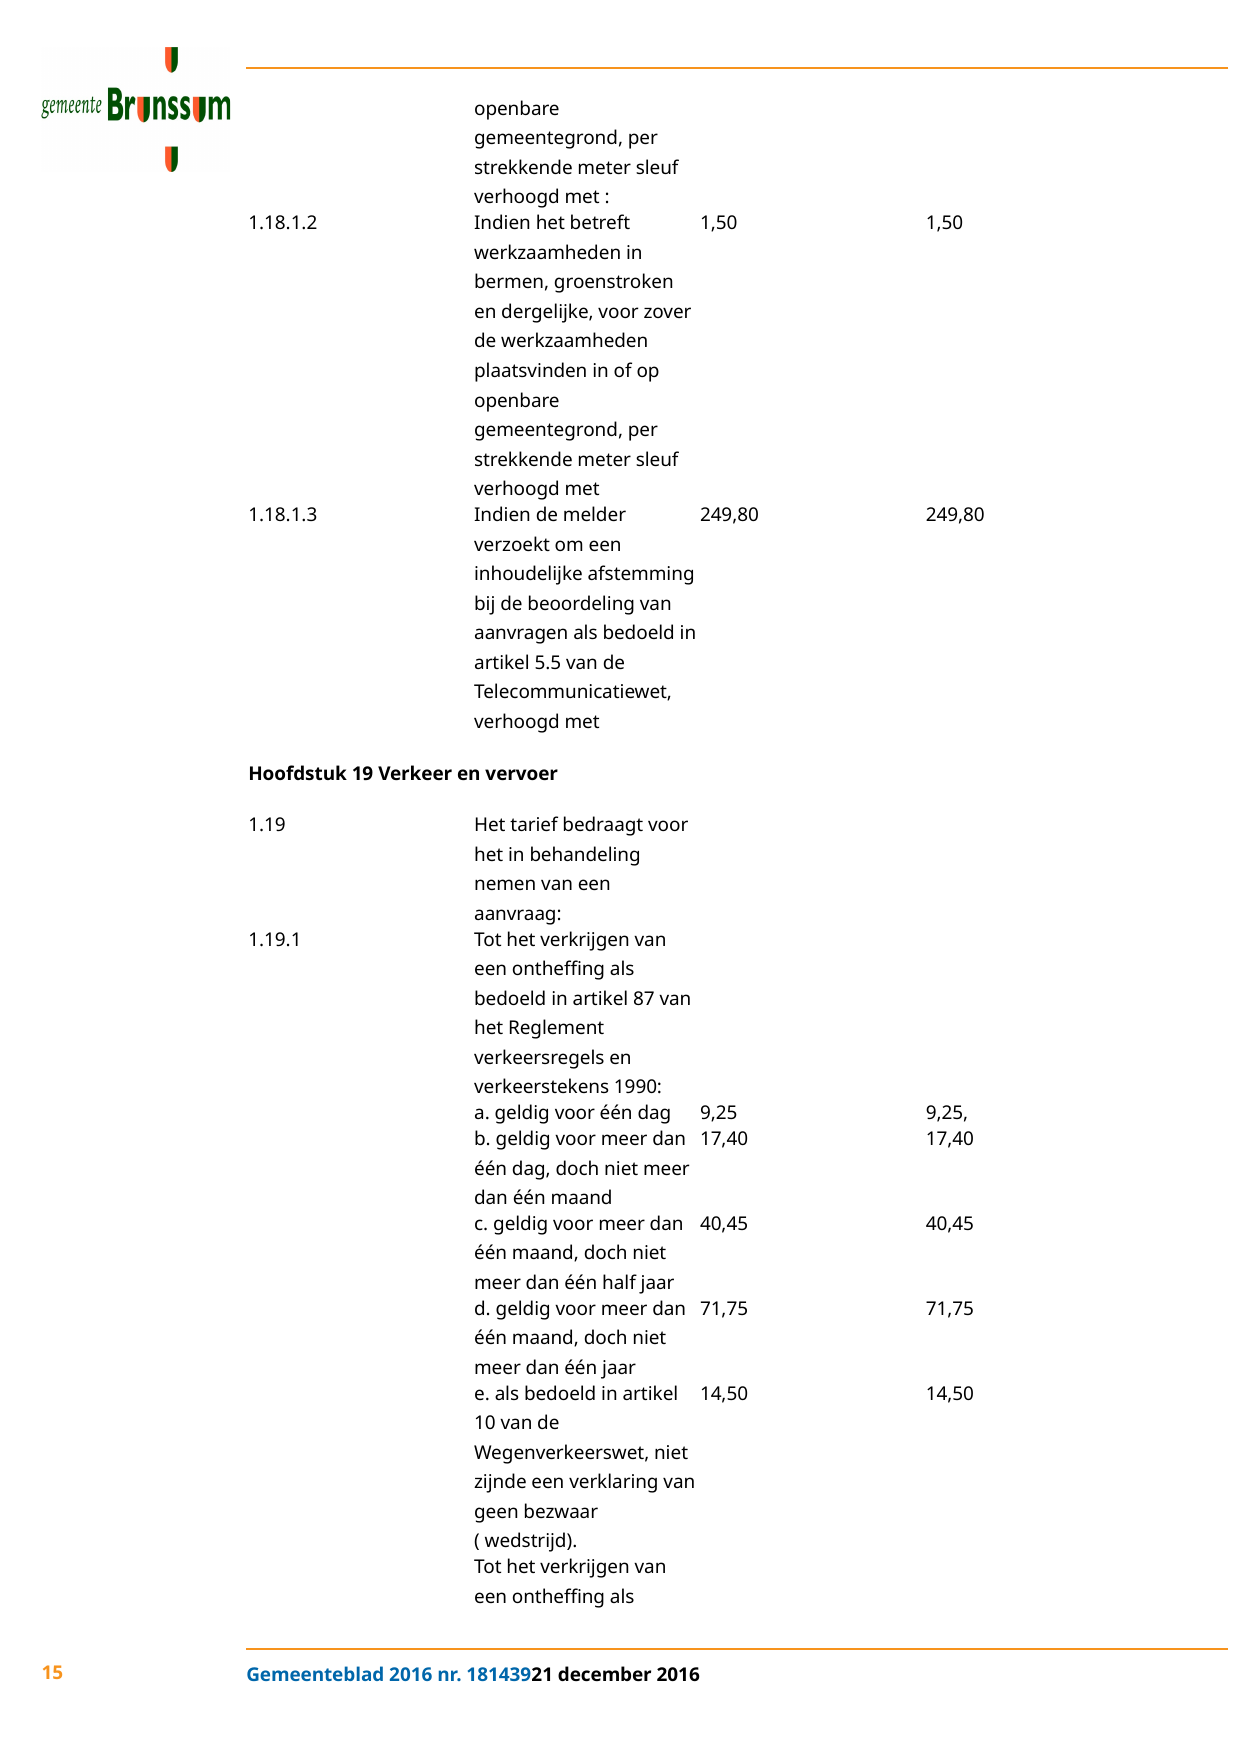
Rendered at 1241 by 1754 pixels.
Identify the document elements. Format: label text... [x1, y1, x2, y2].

table_cell Het tarief bedraagt voor het in behandeling nemen van een aanvraag: [474, 811, 700, 926]
table_cell 9,25, [926, 1099, 1152, 1125]
table_cell [248, 1295, 474, 1380]
table_cell [926, 786, 1152, 811]
table_cell [248, 1380, 474, 1553]
table_cell openbare gemeentegrond, per strekkende meter sleuf verhoogd met : [474, 95, 700, 209]
table_cell [248, 1554, 474, 1609]
table_cell b. geldig voor meer dan één dag, doch niet meer dan één maand [474, 1125, 700, 1210]
table_cell [926, 1554, 1152, 1609]
table_cell 1.18.1.2 [248, 209, 474, 501]
table_cell [926, 926, 1152, 1099]
table_cell [248, 734, 474, 760]
table_cell [700, 786, 926, 811]
table_cell 14,50 [926, 1380, 1152, 1553]
table_cell 71,75 [926, 1295, 1152, 1380]
table_cell [474, 786, 700, 811]
table_cell 17,40 [926, 1125, 1152, 1210]
table_cell 1.19 [248, 811, 474, 926]
table_cell [926, 734, 1152, 760]
table_cell 71,75 [700, 1295, 926, 1380]
table_cell 1.19.1 [248, 926, 474, 1099]
table_cell 1,50 [700, 209, 926, 501]
table_cell 14,50 [700, 1380, 926, 1553]
table_cell [700, 760, 926, 786]
table_cell [700, 734, 926, 760]
table_cell 9,25 [700, 1099, 926, 1125]
table_cell [700, 926, 926, 1099]
table_cell Hoofdstuk 19 Verkeer en vervoer [248, 760, 700, 786]
table_cell [926, 811, 1152, 926]
table_cell a. geldig voor één dag [474, 1099, 700, 1125]
table_cell [248, 1099, 474, 1125]
table_cell d. geldig voor meer dan één maand, doch niet meer dan één jaar [474, 1295, 700, 1380]
table_cell [248, 786, 474, 811]
table_cell 1.18.1.3 [248, 501, 474, 734]
table_cell Indien het betreft werkzaamheden in bermen, groenstroken en dergelijke, voor zover de werkzaamheden plaatsvinden in of op openbare gemeentegrond, per strekkende meter sleuf verhoogd met [474, 209, 700, 501]
picture [41, 47, 231, 172]
table_cell Indien de melder verzoekt om een inhoudelijke afstemming bij de beoordeling van aanvragen als bedoeld in artikel 5.5 van de Telecommunicatiewet, verhoogd met [474, 501, 700, 734]
table_cell e. als bedoeld in artikel 10 van de Wegenverkeerswet, niet zijnde een verklaring van geen bezwaar ( wedstrijd). [474, 1380, 700, 1553]
table_cell Tot het verkrijgen van een ontheffing als [474, 1554, 700, 1609]
table_cell [700, 1554, 926, 1609]
table_cell [700, 95, 926, 209]
table_cell c. geldig voor meer dan één maand, doch niet meer dan één half jaar [474, 1210, 700, 1295]
table_cell [248, 1210, 474, 1295]
table_cell [926, 95, 1152, 209]
table_cell [248, 1125, 474, 1210]
table_cell 249,80 [700, 501, 926, 734]
table_cell [248, 95, 474, 209]
table_cell 40,45 [700, 1210, 926, 1295]
table_cell [700, 811, 926, 926]
table_cell 40,45 [926, 1210, 1152, 1295]
table_cell 17,40 [700, 1125, 926, 1210]
table_cell [474, 734, 700, 760]
table_cell 249,80 [926, 501, 1152, 734]
table_cell 1,50 [926, 209, 1152, 501]
table_cell Tot het verkrijgen van een ontheffing als bedoeld in artikel 87 van het Reglement verkeersregels en verkeerstekens 1990: [474, 926, 700, 1099]
